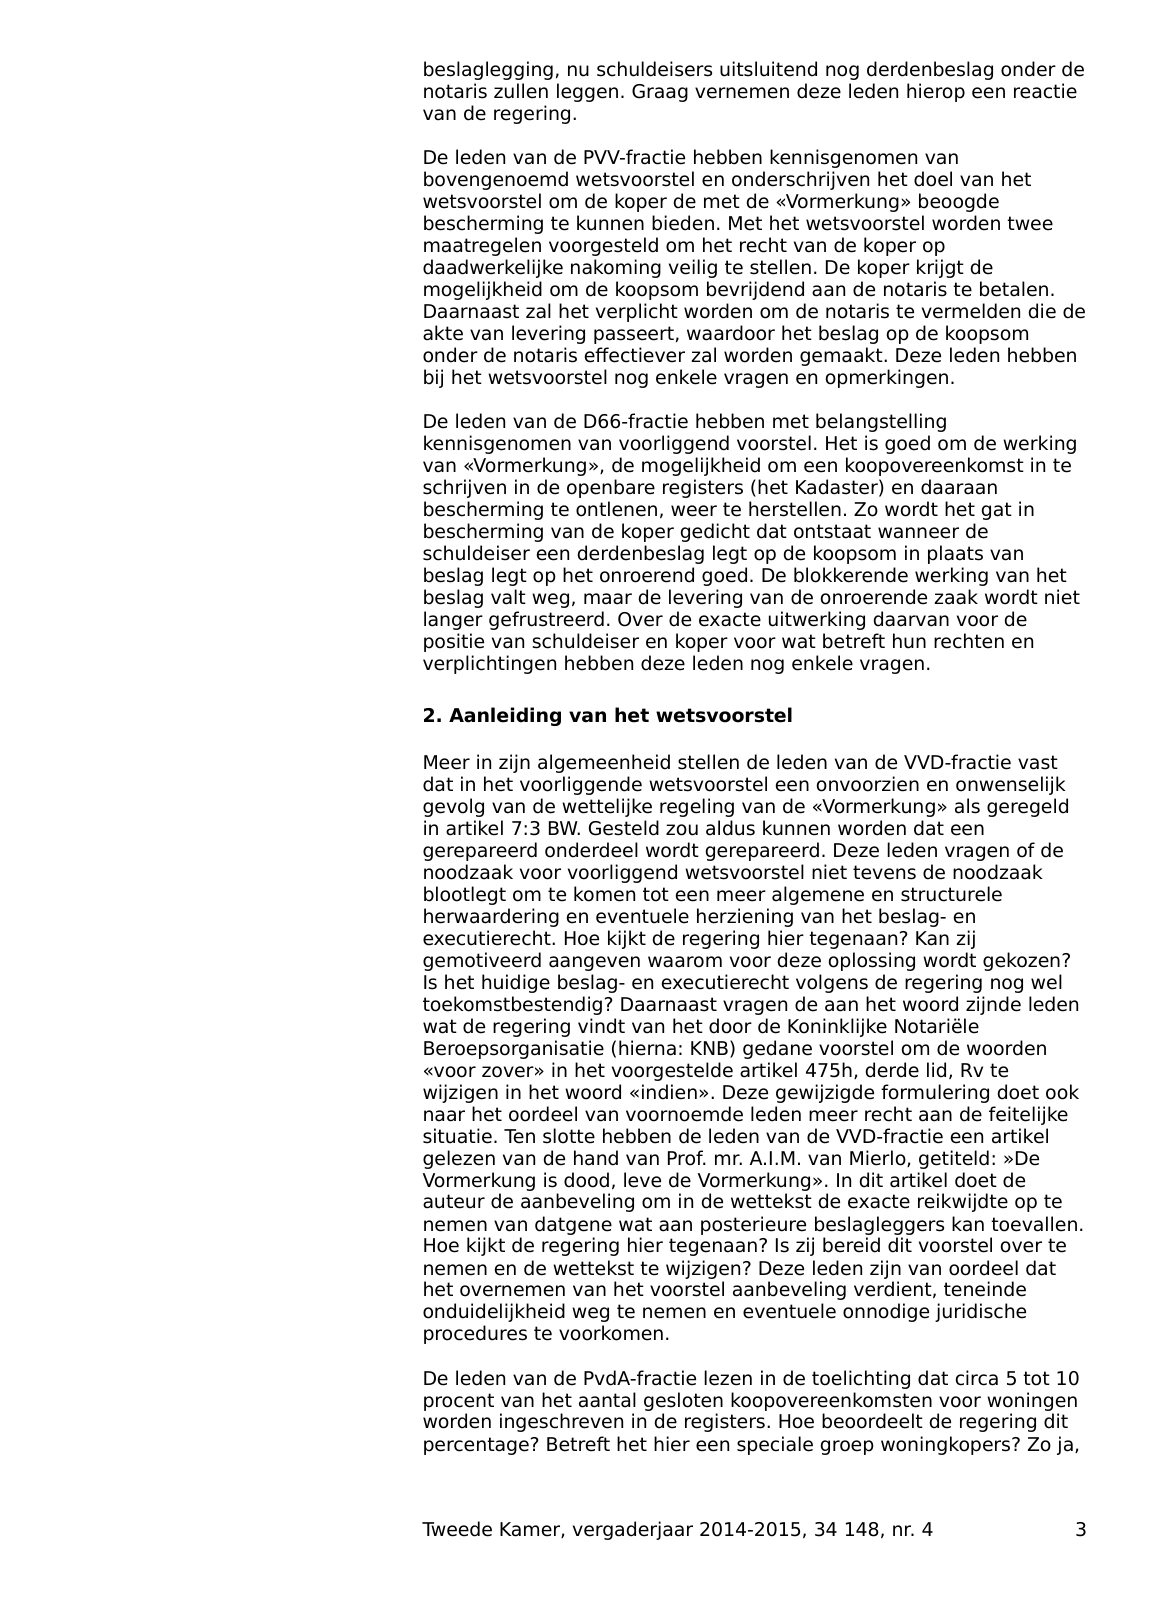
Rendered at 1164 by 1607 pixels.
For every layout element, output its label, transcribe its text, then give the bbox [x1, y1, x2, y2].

subtitle 2. Aanleiding van het wetsvoorstel [422, 705, 1087, 727]
text De leden van de D66-fractie hebben met belangstelling kennisgenomen van voorliggend voorstel. Het is goed om de werking van «Vormerkung», de mogelijkheid om een koopovereenkomst in te schrijven in de openbare registers (het Kadaster) en daaraan bescherming te ontlenen, weer te herstellen. Zo wordt het gat in bescherming van de koper gedicht dat ontstaat wanneer de schuldeiser een derdenbeslag legt op de koopsom in plaats van beslag legt op het onroerend goed. De blokkerende werking van het beslag valt weg, maar de levering van de onroerende zaak wordt niet langer gefrustreerd. Over de exacte uitwerking daarvan voor de positie van schuldeiser en koper voor wat betreft hun rechten en verplichtingen hebben deze leden nog enkele vragen. [422, 411, 1087, 675]
text Meer in zijn algemeenheid stellen de leden van de VVD-fractie vast dat in het voorliggende wetsvoorstel een onvoorzien en onwenselijk gevolg van de wettelijke regeling van de «Vormerkung» als geregeld in artikel 7:3 BW. Gesteld zou aldus kunnen worden dat een gerepareerd onderdeel wordt gerepareerd. Deze leden vragen of de noodzaak voor voorliggend wetsvoorstel niet tevens de noodzaak blootlegt om te komen tot een meer algemene en structurele herwaardering en eventuele herziening van het beslag- en executierecht. Hoe kijkt de regering hier tegenaan? Kan zij gemotiveerd aangeven waarom voor deze oplossing wordt gekozen? Is het huidige beslag- en executierecht volgens de regering nog wel toekomstbestendig? Daarnaast vragen de aan het woord zijnde leden wat de regering vindt van het door de Koninklijke Notariële Beroepsorganisatie (hierna: KNB) gedane voorstel om de woorden «voor zover» in het voorgestelde artikel 475h, derde lid, Rv te wijzigen in het woord «indien». Deze gewijzigde formulering doet ook naar het oordeel van voornoemde leden meer recht aan de feitelijke situatie. Ten slotte hebben de leden van de VVD-fractie een artikel gelezen van de hand van Prof. mr. A.I.M. van Mierlo, getiteld: »De Vormerkung is dood, leve de Vormerkung». In dit artikel doet de auteur de aanbeveling om in de wettekst de exacte reikwijdte op te nemen van datgene wat aan posterieure beslagleggers kan toevallen. Hoe kijkt de regering hier tegenaan? Is zij bereid dit voorstel over te nemen en de wettekst te wijzigen? Deze leden zijn van oordeel dat het overnemen van het voorstel aanbeveling verdient, teneinde onduidelijkheid weg te nemen en eventuele onnodige juridische procedures te voorkomen. [422, 752, 1087, 1345]
text De leden van de PVV-fractie hebben kennisgenomen van bovengenoemd wetsvoorstel en onderschrijven het doel van het wetsvoorstel om de koper de met de «Vormerkung» beoogde bescherming te kunnen bieden. Met het wetsvoorstel worden twee maatregelen voorgesteld om het recht van de koper op daadwerkelijke nakoming veilig te stellen. De koper krijgt de mogelijkheid om de koopsom bevrijdend aan de notaris te betalen. Daarnaast zal het verplicht worden om de notaris te vermelden die de akte van levering passeert, waardoor het beslag op de koopsom onder de notaris effectiever zal worden gemaakt. Deze leden hebben bij het wetsvoorstel nog enkele vragen en opmerkingen. [422, 147, 1087, 389]
text beslaglegging, nu schuldeisers uitsluitend nog derdenbeslag onder de notaris zullen leggen. Graag vernemen deze leden hierop een reactie van de regering. [422, 59, 1087, 125]
text De leden van de PvdA-fractie lezen in de toelichting dat circa 5 tot 10 procent van het aantal gesloten koopovereenkomsten voor woningen worden ingeschreven in de registers. Hoe beoordeelt de regering dit percentage? Betreft het hier een speciale groep woningkopers? Zo ja, [422, 1367, 1087, 1455]
